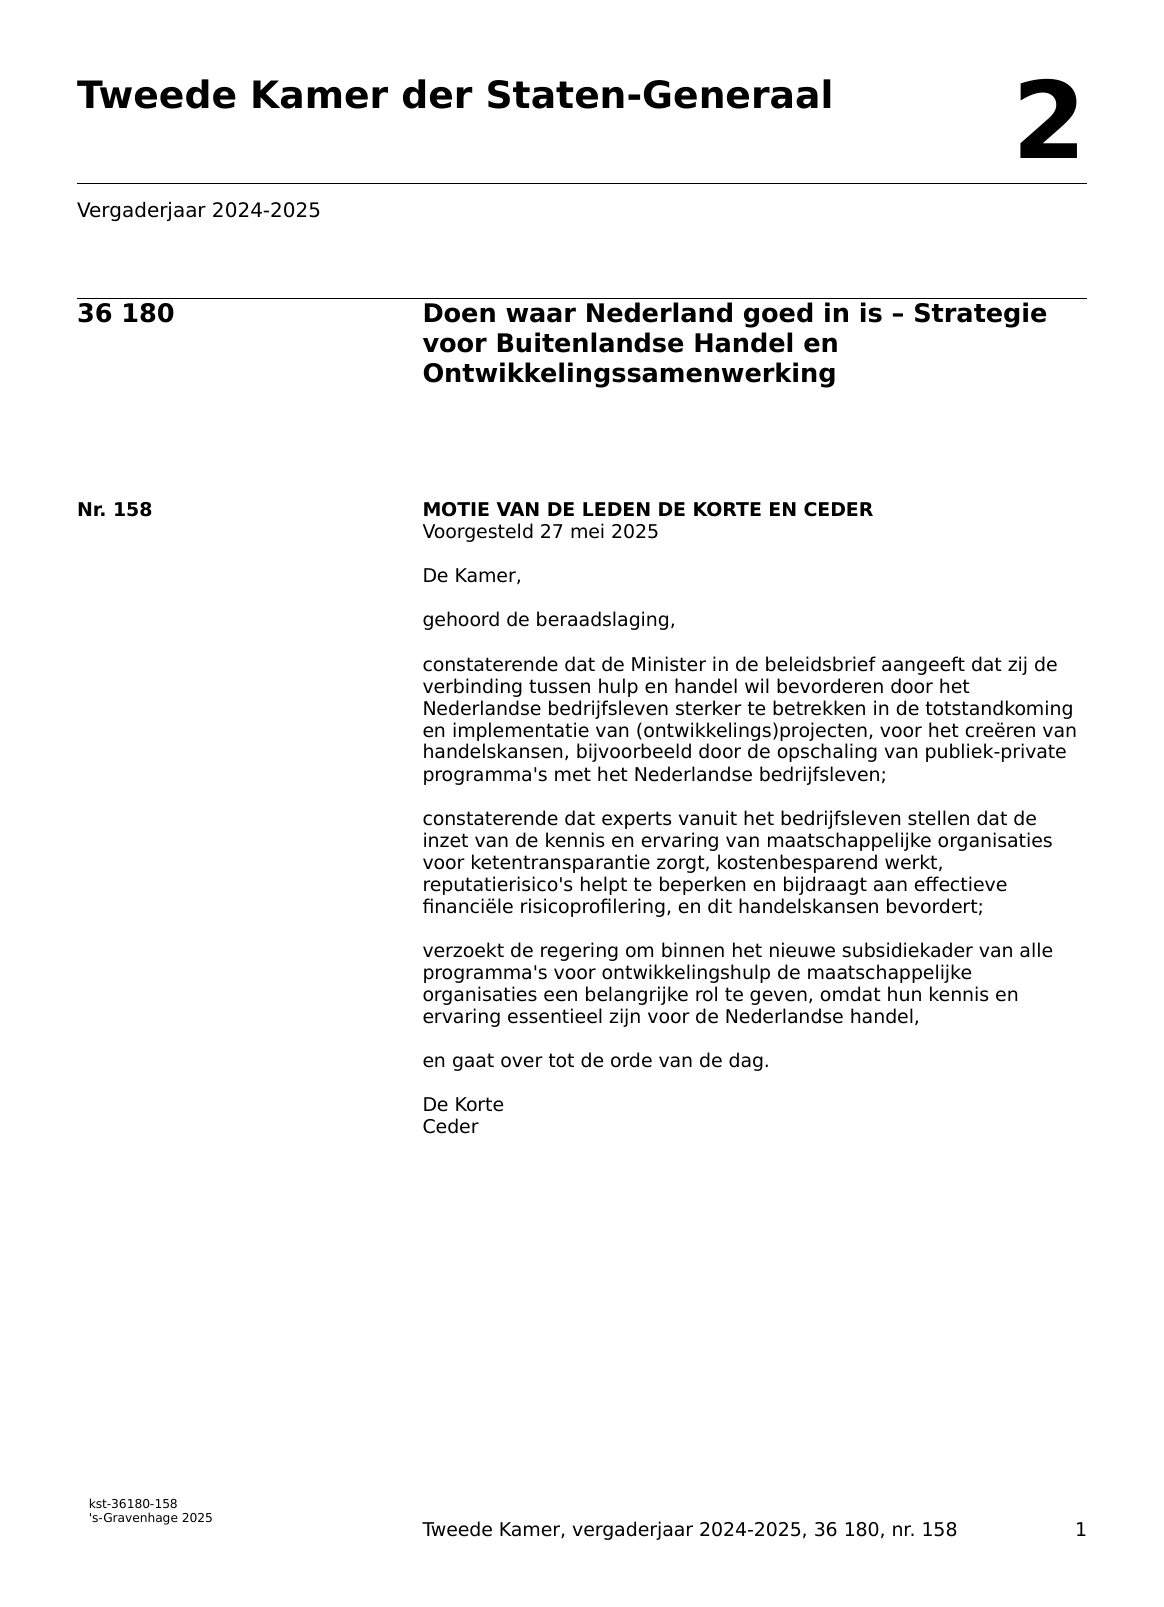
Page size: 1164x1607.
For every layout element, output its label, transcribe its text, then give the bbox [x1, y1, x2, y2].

table_header Tweede Kamer der Staten-Generaal [77, 59, 886, 183]
text De Kamer, [422, 565, 1087, 587]
text De Korte [422, 1094, 1087, 1116]
text en gaat over tot de orde van de dag. [422, 1050, 1087, 1072]
text verzoekt de regering om binnen het nieuwe subsidiekader van alle programma's voor ontwikkelingshulp de maatschappelijke organisaties een belangrijke rol te geven, omdat hun kennis en ervaring essentieel zijn voor de Nederlandse handel, [422, 940, 1087, 1028]
subtitle Nr. 158 MOTIE VAN DE LEDEN DE KORTE EN CEDER [77, 499, 1087, 521]
text Ceder [422, 1116, 1087, 1138]
text constaterende dat experts vanuit het bedrijfsleven stellen dat de inzet van de kennis en ervaring van maatschappelijke organisaties voor ketentransparantie zorgt, kostenbesparend werkt, reputatierisico's helpt te beperken en bijdraagt aan effectieve financiële risicoprofilering, en dit handelskansen bevordert; [422, 808, 1087, 917]
table_header 2 [886, 59, 1087, 183]
subtitle 36 180 Doen waar Nederland goed in is – Strategie voor Buitenlandse Handel en Ontwikkelingssamenwerking [77, 299, 1087, 388]
text Voorgesteld 27 mei 2025 [422, 521, 1087, 543]
text 's-Gravenhage 2025 [88, 1511, 323, 1525]
text constaterende dat de Minister in de beleidsbrief aangeeft dat zij de verbinding tussen hulp en handel wil bevorderen door het Nederlandse bedrijfsleven sterker te betrekken in de totstandkoming en implementatie van (ontwikkelings)projecten, voor het creëren van handelskansen, bijvoorbeeld door de opschaling van publiek-private programma's met het Nederlandse bedrijfsleven; [422, 653, 1087, 785]
table_cell Vergaderjaar 2024-2025 [77, 184, 1087, 298]
text gehoord de beraadslaging, [422, 609, 1087, 631]
text kst-36180-158 [88, 1497, 323, 1511]
